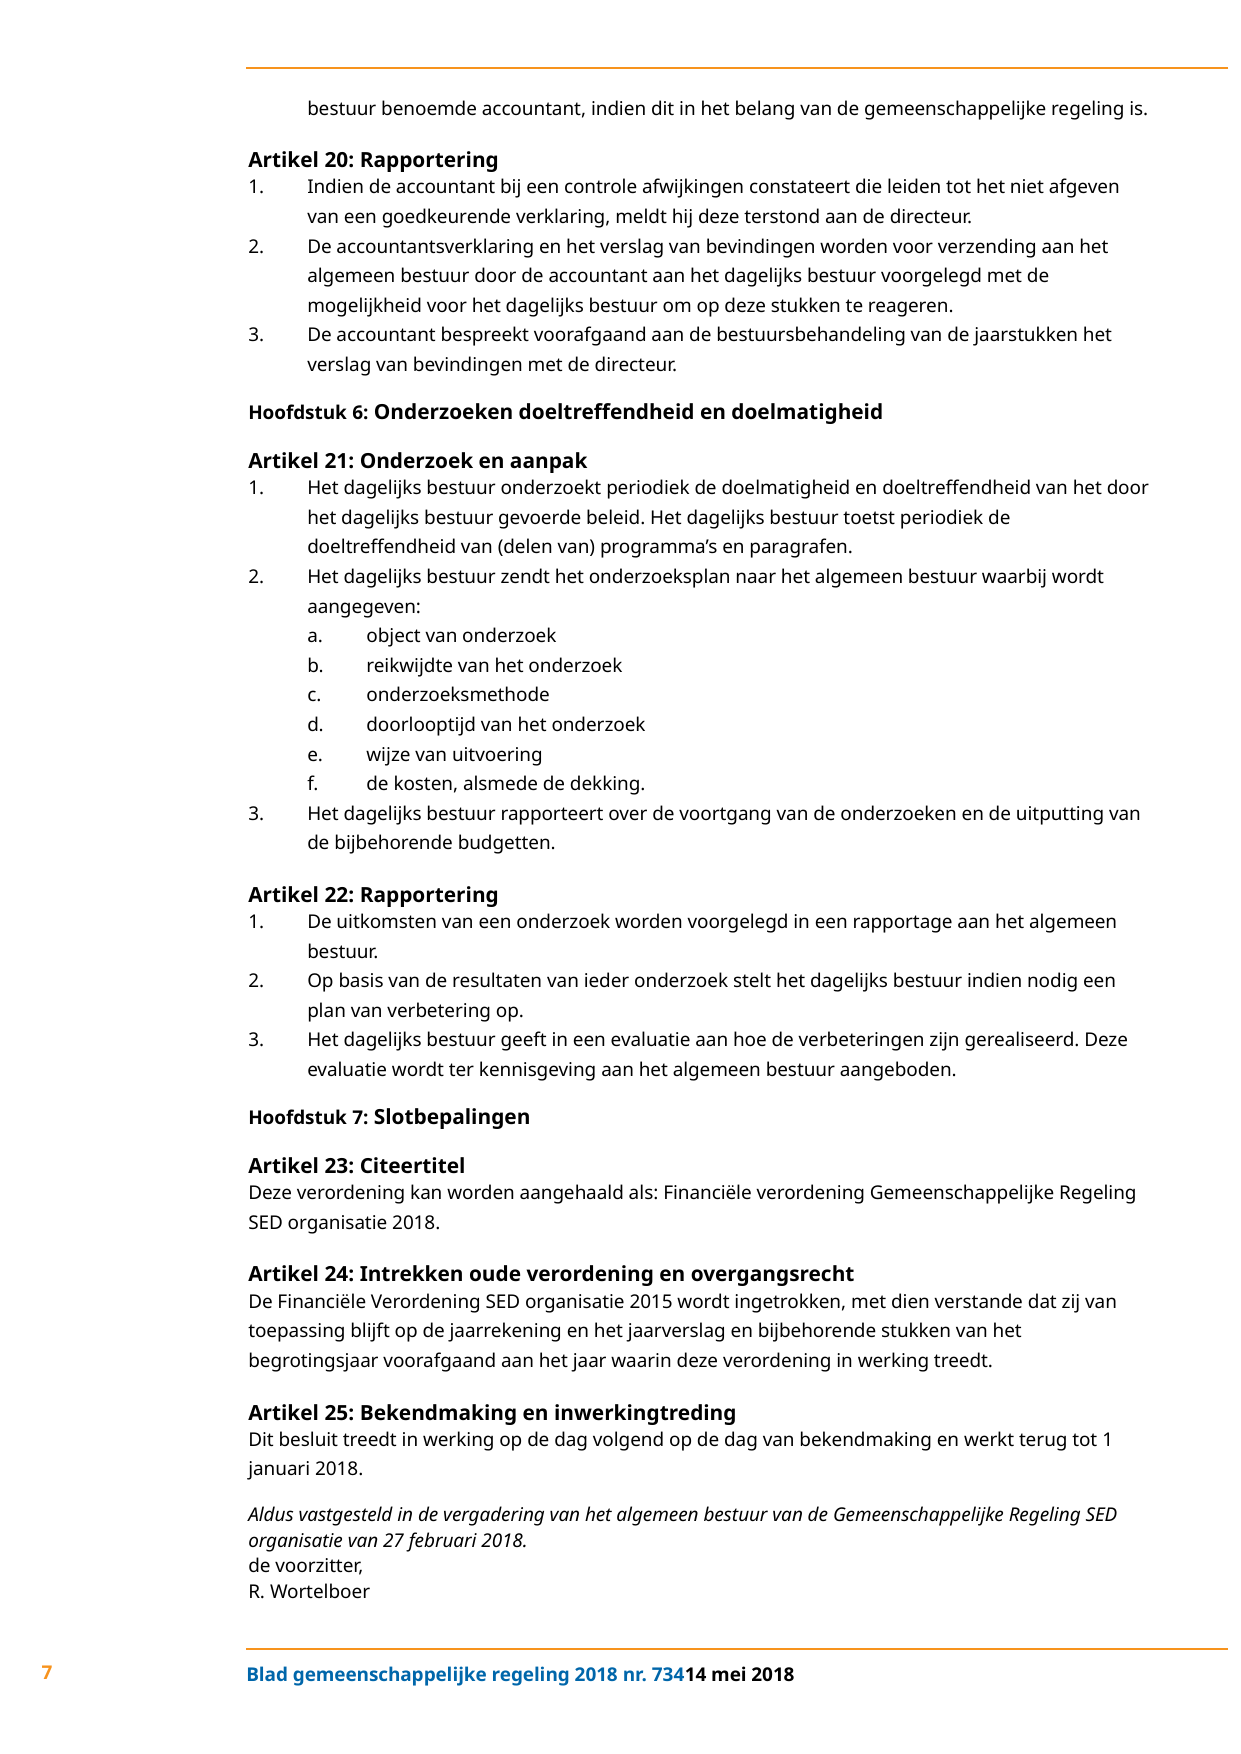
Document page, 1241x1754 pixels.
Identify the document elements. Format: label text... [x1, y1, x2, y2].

text Artikel 20: Rapportering [248, 145, 1152, 174]
list object van onderzoek [307, 622, 1152, 648]
list onderzoeksmethode [307, 682, 1152, 707]
list Het dagelijks bestuur rapporteert over de voortgang van de onderzoeken en de uitputting van de bijbehorende budgetten. [248, 800, 1152, 855]
text de voorzitter, [248, 1553, 1152, 1578]
text Artikel 25: Bekendmaking en inwerkingtreding [248, 1398, 1152, 1426]
list Het dagelijks bestuur zendt het onderzoeksplan naar het algemeen bestuur waarbij wordt aangegeven: [248, 563, 1152, 618]
list reikwijdte van het onderzoek [307, 652, 1152, 678]
list De accountantsverklaring en het verslag van bevindingen worden voor verzending aan het algemeen bestuur door de accountant aan het dagelijks bestuur voorgelegd met de mogelijkheid voor het dagelijks bestuur om op deze stukken te reageren. [248, 233, 1152, 318]
text Artikel 24: Intrekken oude verordening en overgangsrecht [248, 1259, 1152, 1288]
list bestuur benoemde accountant, indien dit in het belang van de gemeenschappelijke regeling is. [248, 95, 1152, 121]
text Hoofdstuk 6: Onderzoeken doeltreffendheid en doelmatigheid [248, 397, 1152, 425]
picture [41, 47, 231, 172]
list Indien de accountant bij een controle afwijkingen constateert die leiden tot het niet afgeven van een goedkeurende verklaring, meldt hij deze terstond aan de directeur. [248, 174, 1152, 229]
list De accountant bespreekt voorafgaand aan de bestuursbehandeling van de jaarstukken het verslag van bevindingen met de directeur. [248, 322, 1152, 377]
list Het dagelijks bestuur onderzoekt periodiek de doelmatigheid en doeltreffendheid van het door het dagelijks bestuur gevoerde beleid. Het dagelijks bestuur toetst periodiek de doeltreffendheid van (delen van) programma’s en paragrafen. [248, 474, 1152, 559]
list Het dagelijks bestuur geeft in een evaluatie aan hoe de verbeteringen zijn gerealiseerd. Deze evaluatie wordt ter kennisgeving aan het algemeen bestuur aangeboden. [248, 1027, 1152, 1082]
list doorlooptijd van het onderzoek [307, 711, 1152, 737]
list Op basis van de resultaten van ieder onderzoek stelt het dagelijks bestuur indien nodig een plan van verbetering op. [248, 967, 1152, 1023]
text Aldus vastgesteld in de vergadering van het algemeen bestuur van de Gemeenschappelijke Regeling SED organisatie van 27 februari 2018. [248, 1501, 1152, 1553]
text De Financiële Verordening SED organisatie 2015 wordt ingetrokken, met dien verstande dat zij van toepassing blijft op de jaarrekening en het jaarverslag en bijbehorende stukken van het begrotingsjaar voorafgaand aan het jaar waarin deze verordening in werking treedt. [248, 1288, 1152, 1373]
text Dit besluit treedt in werking op de dag volgend op de dag van bekendmaking en werkt terug tot 1 januari 2018. [248, 1426, 1152, 1481]
text Hoofdstuk 7: Slotbepalingen [248, 1102, 1152, 1130]
text Artikel 22: Rapportering [248, 880, 1152, 908]
text Artikel 23: Citeertitel [248, 1151, 1152, 1179]
list wijze van uitvoering [307, 741, 1152, 766]
text Deze verordening kan worden aangehaald als: Financiële verordening Gemeenschappelijke Regeling SED organisatie 2018. [248, 1179, 1152, 1235]
text R. Wortelboer [248, 1578, 1152, 1604]
text Artikel 21: Onderzoek en aanpak [248, 446, 1152, 474]
list De uitkomsten van een onderzoek worden voorgelegd in een rapportage aan het algemeen bestuur. [248, 908, 1152, 964]
list de kosten, alsmede de dekking. [307, 770, 1152, 796]
